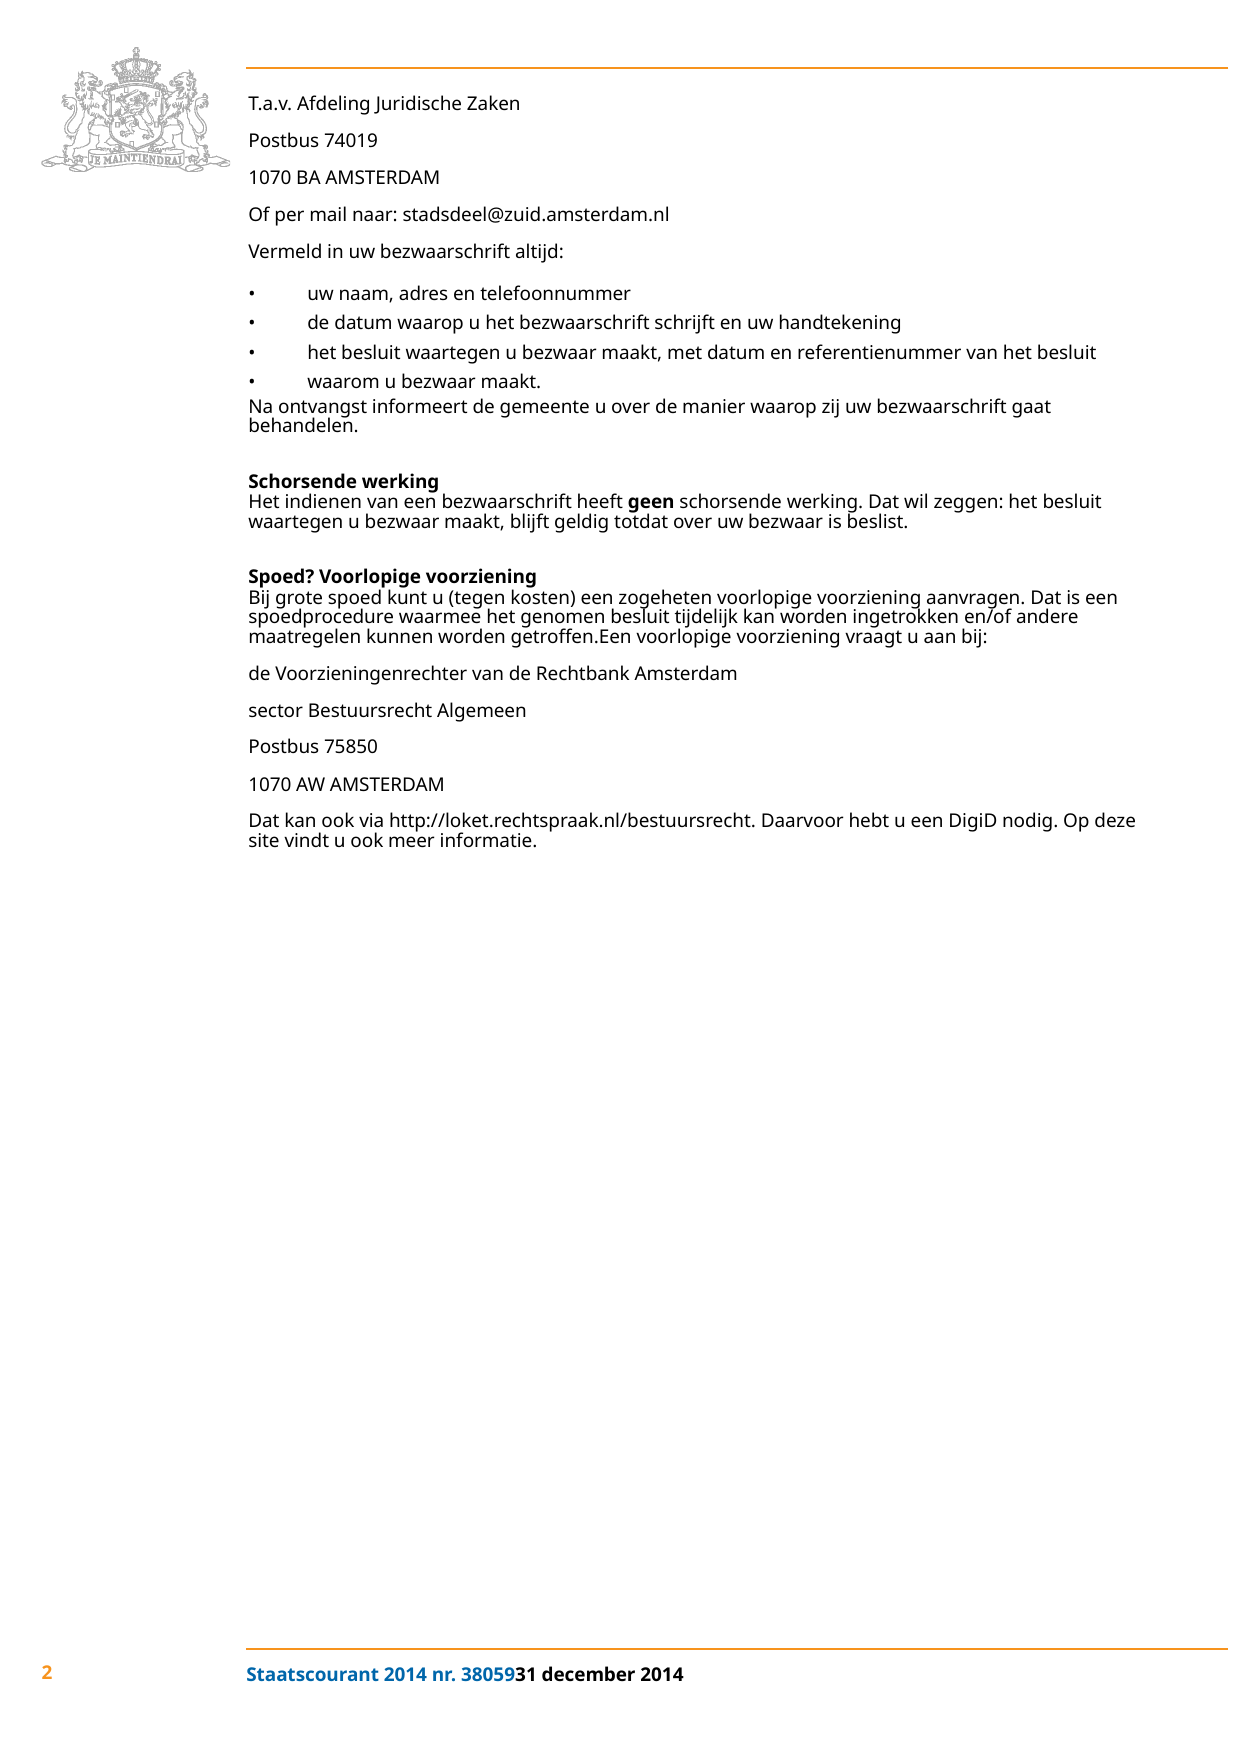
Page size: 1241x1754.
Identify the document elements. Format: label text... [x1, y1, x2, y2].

text 1070 BA AMSTERDAM [248, 169, 1152, 188]
text sector Bestuursrecht Algemeen [248, 702, 1152, 721]
text 1070 AW AMSTERDAM [248, 776, 1152, 795]
list waarom u bezwaar maakt. [248, 368, 1152, 394]
text Spoed? Voorlopige voorziening [248, 563, 1152, 589]
text Schorsende werking [248, 468, 1152, 493]
picture [41, 47, 231, 172]
list het besluit waartegen u bezwaar maakt, met datum en referentienummer van het besluit [248, 339, 1152, 364]
text Postbus 74019 [248, 132, 1152, 151]
text de Voorzieningenrechter van de Rechtbank Amsterdam [248, 664, 1152, 684]
text Postbus 75850 [248, 738, 1152, 758]
list de datum waarop u het bezwaarschrift schrijft en uw handtekening [248, 309, 1152, 335]
text Dat kan ook via http://loket.rechtspraak.nl/bestuursrecht. Daarvoor hebt u een DigiD nodig. Op deze site vindt u ook meer informatie. [248, 812, 1152, 851]
text Of per mail naar: stadsdeel@zuid.amsterdam.nl [248, 206, 1152, 225]
text Na ontvangst informeert de gemeente u over de manier waarop zij uw bezwaarschrift gaat behandelen. [248, 398, 1152, 437]
text Het indienen van een bezwaarschrift heeft geen schorsende werking. Dat wil zeggen: het besluit waartegen u bezwaar maakt, blijft geldig totdat over uw bezwaar is beslist. [248, 493, 1152, 532]
text Bij grote spoed kunt u (tegen kosten) een zogeheten voorlopige voorziening aanvragen. Dat is een spoedprocedure waarmee het genomen besluit tijdelijk kan worden ingetrokken en/of andere maatregelen kunnen worden getroffen.Een voorlopige voorziening vraagt u aan bij: [248, 589, 1152, 647]
text T.a.v. Afdeling Juridische Zaken [248, 95, 1152, 114]
text Vermeld in uw bezwaarschrift altijd: [248, 243, 1152, 262]
list uw naam, adres en telefoonnummer [248, 280, 1152, 305]
